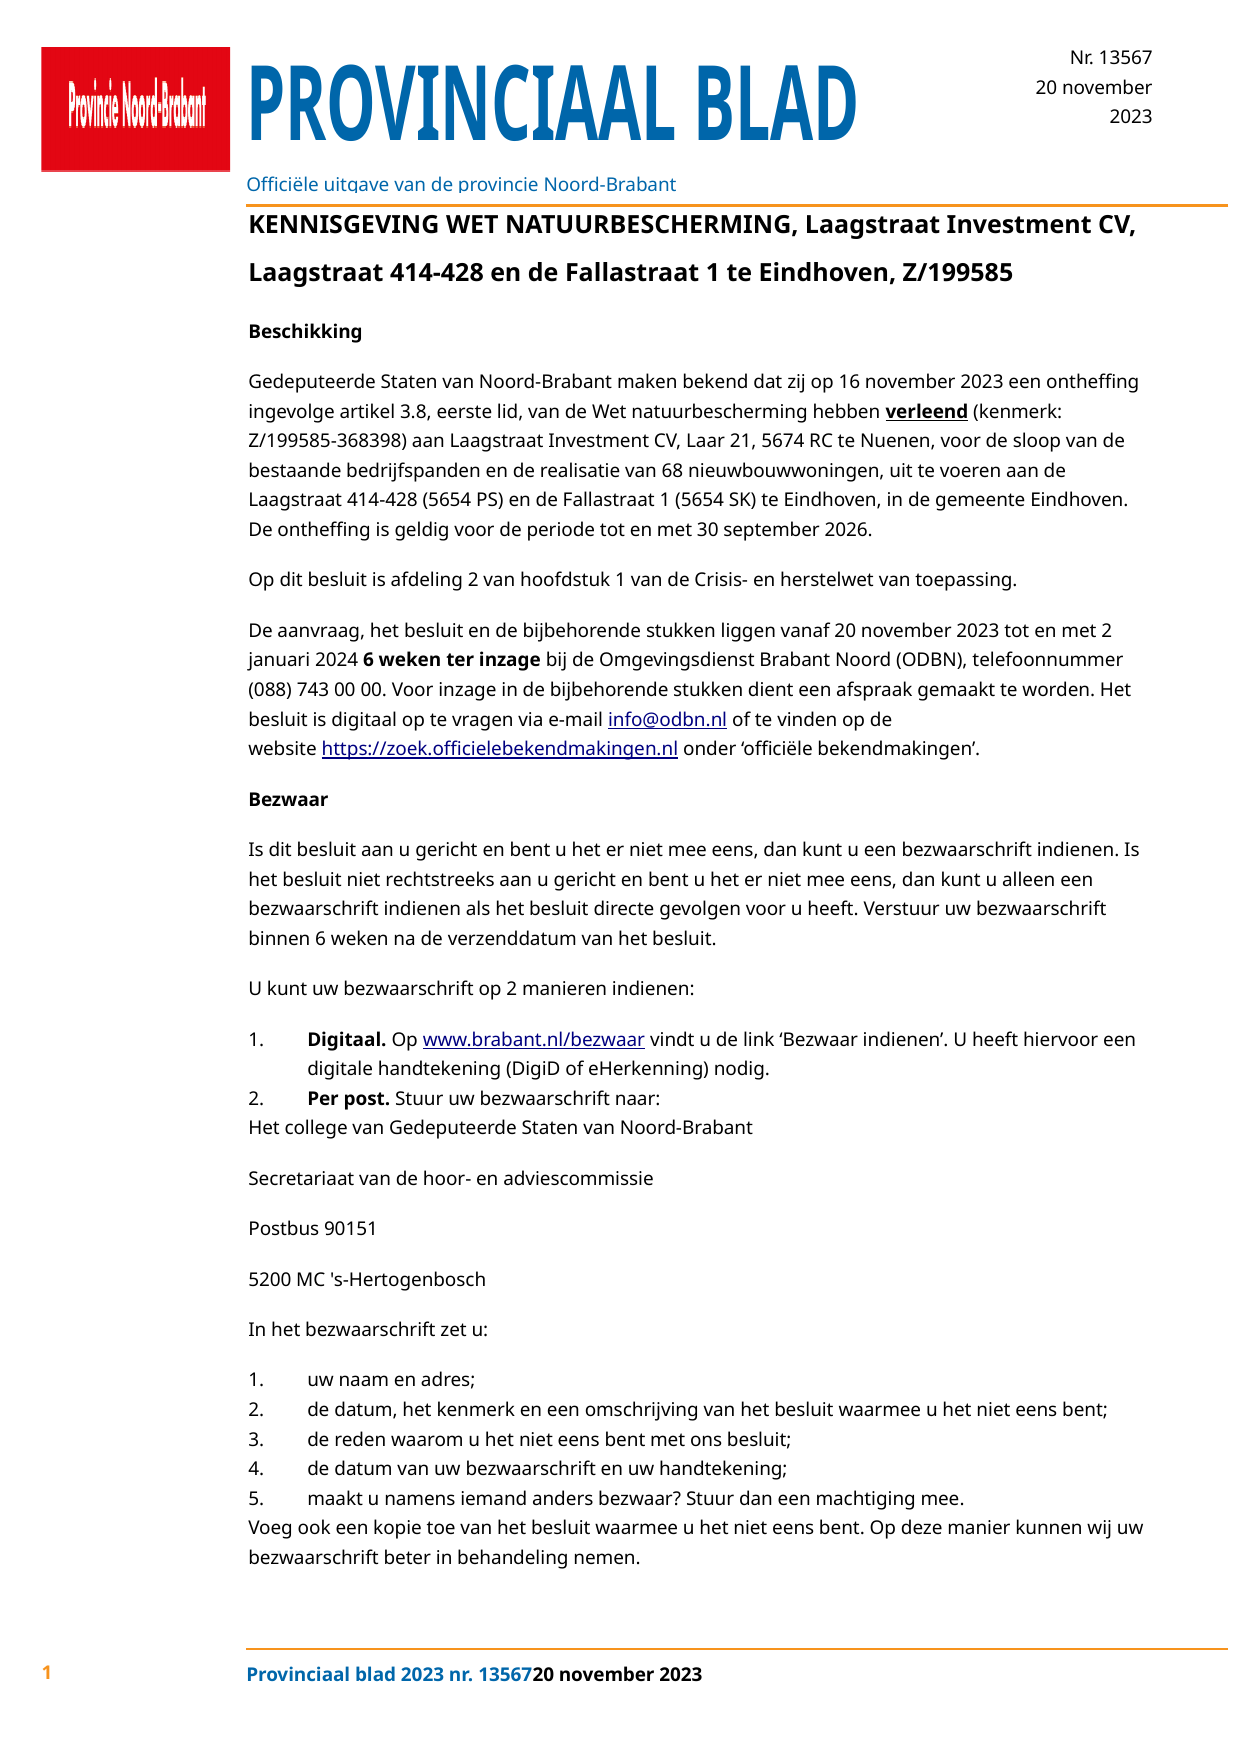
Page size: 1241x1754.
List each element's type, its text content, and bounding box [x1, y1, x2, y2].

text Postbus 90151 [248, 1215, 1152, 1241]
list maakt u namens iemand anders bezwaar? Stuur dan een machtiging mee. [248, 1485, 1152, 1511]
text De aanvraag, het besluit en de bijbehorende stukken liggen vanaf 20 november 2023 tot en met 2 januari 2024 6 weken ter inzage bij de Omgevingsdienst Brabant Noord (ODBN), telefoonnummer (088) 743 00 00. Voor inzage in de bijbehorende stukken dient een afspraak gemaakt te worden. Het besluit is digitaal op te vragen via e-mail info@odbn.nl of te vinden op de website https://zoek.officielebekendmakingen.nl onder ‘officiële bekendmakingen’. [248, 617, 1152, 761]
list uw naam en adres; [248, 1367, 1152, 1392]
list de reden waarom u het niet eens bent met ons besluit; [248, 1426, 1152, 1452]
text Is dit besluit aan u gericht en bent u het er niet mee eens, dan kunt u een bezwaarschrift indienen. Is het besluit niet rechtstreeks aan u gericht en bent u het er niet mee eens, dan kunt u alleen een bezwaarschrift indienen als het besluit directe gevolgen voor u heeft. Verstuur uw bezwaarschrift binnen 6 weken na de verzenddatum van het besluit. [248, 836, 1152, 951]
list de datum van uw bezwaarschrift en uw handtekening; [248, 1455, 1152, 1481]
text Op dit besluit is afdeling 2 van hoofdstuk 1 van de Crisis- en herstelwet van toepassing. [248, 567, 1152, 592]
picture [41, 47, 231, 172]
text KENNISGEVING WET NATUURBESCHERMING, Laagstraat Investment CV, Laagstraat 414-428 en de Fallastraat 1 te Eindhoven, Z/199585 [248, 207, 1152, 288]
text Bezwaar [248, 786, 1152, 812]
text Secretariaat van de hoor- en adviescommissie [248, 1165, 1152, 1191]
text Het college van Gedeputeerde Staten van Noord-Brabant [248, 1114, 1152, 1140]
text In het bezwaarschrift zet u: [248, 1316, 1152, 1342]
list Digitaal. Op www.brabant.nl/bezwaar vindt u de link ‘Bezwaar indienen’. U heeft hiervoor een digitale handtekening (DigiD of eHerkenning) nodig. [248, 1026, 1152, 1081]
text Voeg ook een kopie toe van het besluit waarmee u het niet eens bent. Op deze manier kunnen wij uw bezwaarschrift beter in behandeling nemen. [248, 1514, 1152, 1570]
list Per post. Stuur uw bezwaarschrift naar: [248, 1085, 1152, 1111]
list de datum, het kenmerk en een omschrijving van het besluit waarmee u het niet eens bent; [248, 1396, 1152, 1422]
text Gedeputeerde Staten van Noord-Brabant maken bekend dat zij op 16 november 2023 een ontheffing ingevolge artikel 3.8, eerste lid, van de Wet natuurbescherming hebben verleend (kenmerk: Z/199585-368398) aan Laagstraat Investment CV, Laar 21, 5674 RC te Nuenen, voor de sloop van de bestaande bedrijfspanden en de realisatie van 68 nieuwbouwwoningen, uit te voeren aan de Laagstraat 414-428 (5654 PS) en de Fallastraat 1 (5654 SK) te Eindhoven, in de gemeente Eindhoven. De ontheffing is geldig voor de periode tot en met 30 september 2026. [248, 368, 1152, 542]
text U kunt uw bezwaarschrift op 2 manieren indienen: [248, 975, 1152, 1001]
text Beschikking [248, 318, 1152, 344]
text 5200 MC 's‑Hertogenbosch [248, 1266, 1152, 1292]
